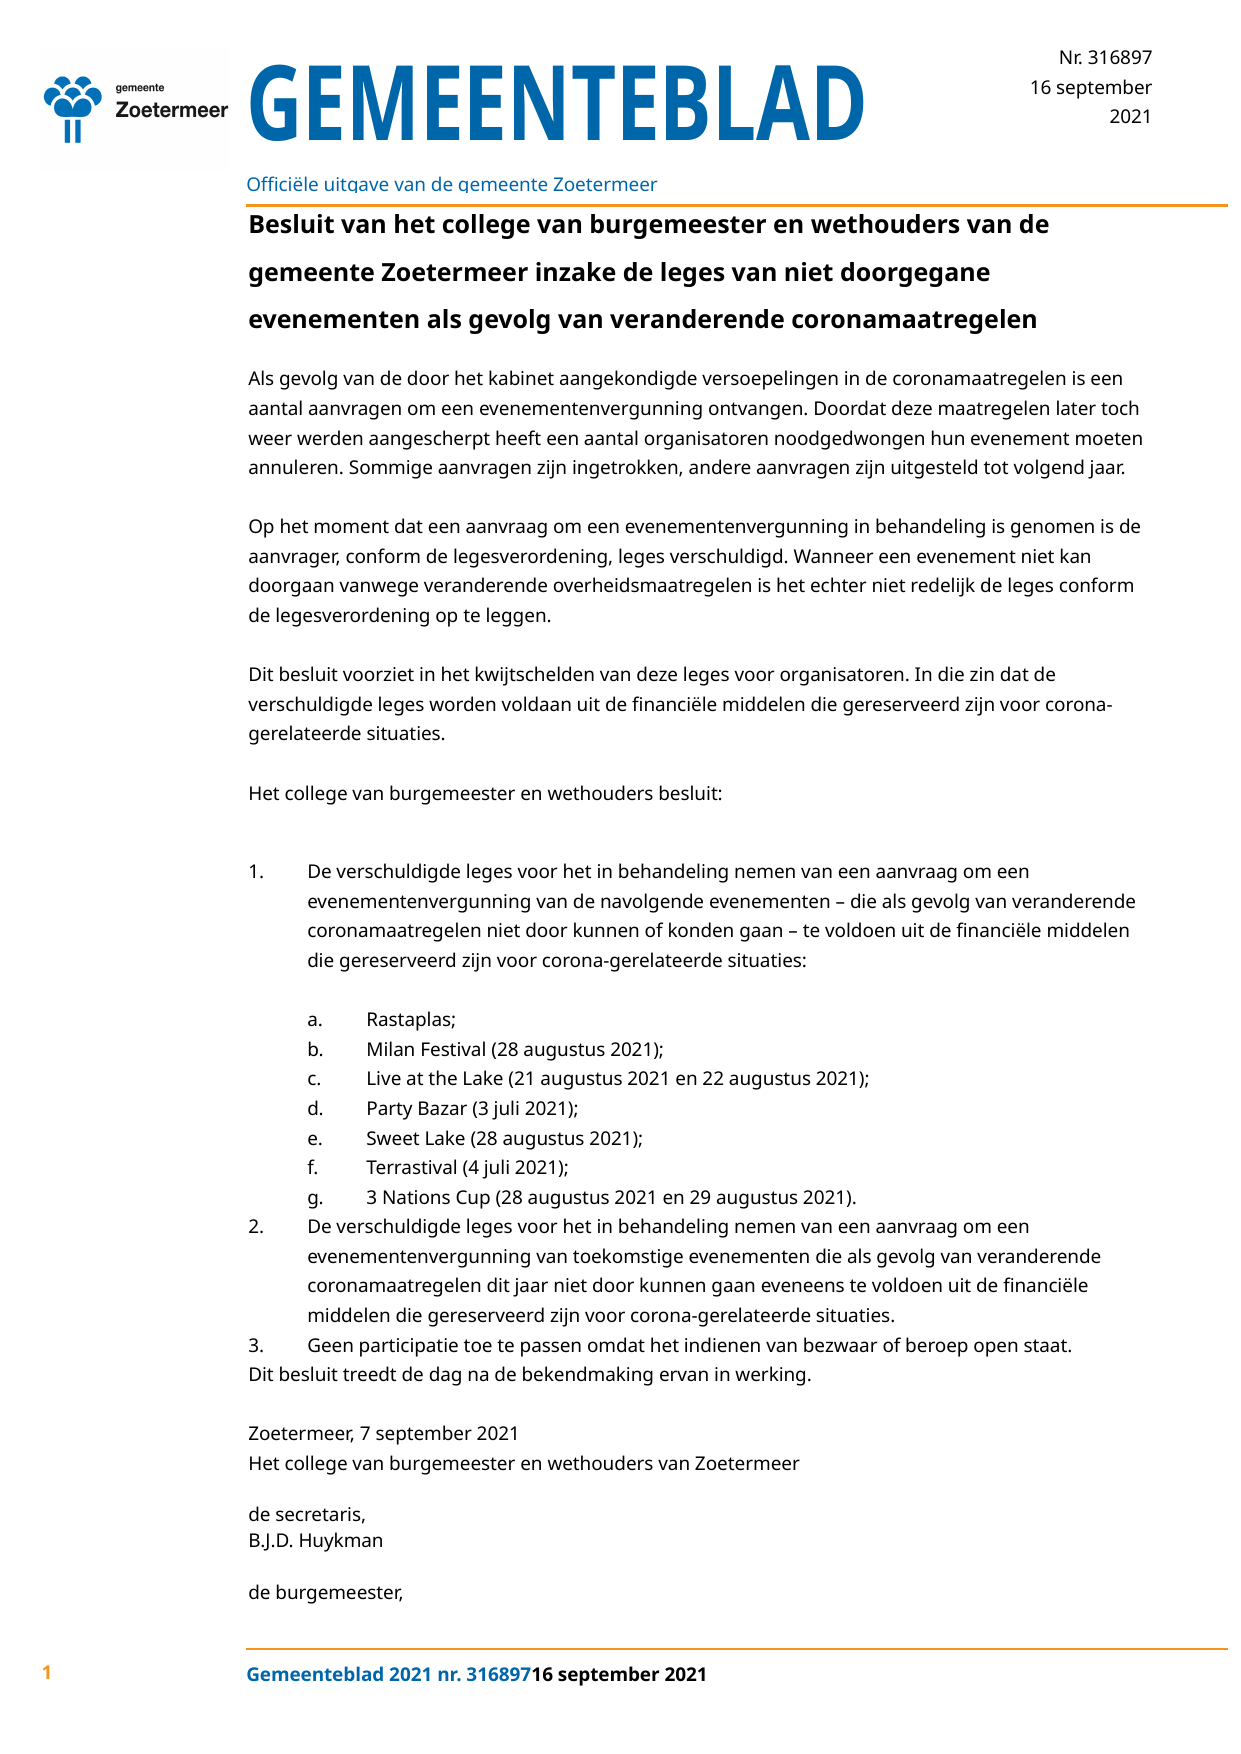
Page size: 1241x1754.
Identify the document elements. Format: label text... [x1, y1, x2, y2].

text B.J.D. Huykman [248, 1527, 1152, 1553]
list 3 Nations Cup (28 augustus 2021 en 29 augustus 2021). [307, 1184, 1152, 1210]
list De verschuldigde leges voor het in behandeling nemen van een aanvraag om een evenementenvergunning van de navolgende evenementen – die als gevolg van veranderende coronamaatregelen niet door kunnen of konden gaan – te voldoen uit de financiële middelen die gereserveerd zijn voor corona-gerelateerde situaties: [248, 858, 1152, 973]
text de burgemeester, [248, 1579, 1152, 1604]
text Als gevolg van de door het kabinet aangekondigde versoepelingen in de coronamaatregelen is een aantal aanvragen om een evenementenvergunning ontvangen. Doordat deze maatregelen later toch weer werden aangescherpt heeft een aantal organisatoren noodgedwongen hun evenement moeten annuleren. Sommige aanvragen zijn ingetrokken, andere aanvragen zijn uitgesteld tot volgend jaar. [248, 366, 1152, 480]
text Het college van burgemeester en wethouders van Zoetermeer [248, 1450, 1152, 1476]
list Rastaplas; [307, 1006, 1152, 1032]
list Party Bazar (3 juli 2021); [307, 1095, 1152, 1121]
text Zoetermeer, 7 september 2021 [248, 1421, 1152, 1446]
list Sweet Lake (28 augustus 2021); [307, 1125, 1152, 1151]
text de secretaris, [248, 1502, 1152, 1527]
text Dit besluit voorziet in het kwijtschelden van deze leges voor organisatoren. In die zin dat de verschuldigde leges worden voldaan uit de financiële middelen die gereserveerd zijn voor corona-gerelateerde situaties. [248, 661, 1152, 746]
text Dit besluit treedt de dag na de bekendmaking ervan in werking. [248, 1361, 1152, 1387]
list Live at the Lake (21 augustus 2021 en 22 augustus 2021); [307, 1066, 1152, 1091]
text Besluit van het college van burgemeester en wethouders van de gemeente Zoetermeer inzake de leges van niet doorgegane evenementen als gevolg van veranderende coronamaatregelen [248, 207, 1152, 336]
picture [41, 47, 231, 172]
list Milan Festival (28 augustus 2021); [307, 1036, 1152, 1062]
list Geen participatie toe te passen omdat het indienen van bezwaar of beroep open staat. [248, 1332, 1152, 1358]
text Op het moment dat een aanvraag om een evenementenvergunning in behandeling is genomen is de aanvrager, conform de legesverordening, leges verschuldigd. Wanneer een evenement niet kan doorgaan vanwege veranderende overheidsmaatregelen is het echter niet redelijk de leges conform de legesverordening op te leggen. [248, 513, 1152, 628]
text Het college van burgemeester en wethouders besluit: [248, 780, 1152, 805]
list De verschuldigde leges voor het in behandeling nemen van een aanvraag om een evenementenvergunning van toekomstige evenementen die als gevolg van veranderende coronamaatregelen dit jaar niet door kunnen gaan eveneens te voldoen uit de financiële middelen die gereserveerd zijn voor corona-gerelateerde situaties. [248, 1213, 1152, 1328]
list Terrastival (4 juli 2021); [307, 1154, 1152, 1180]
